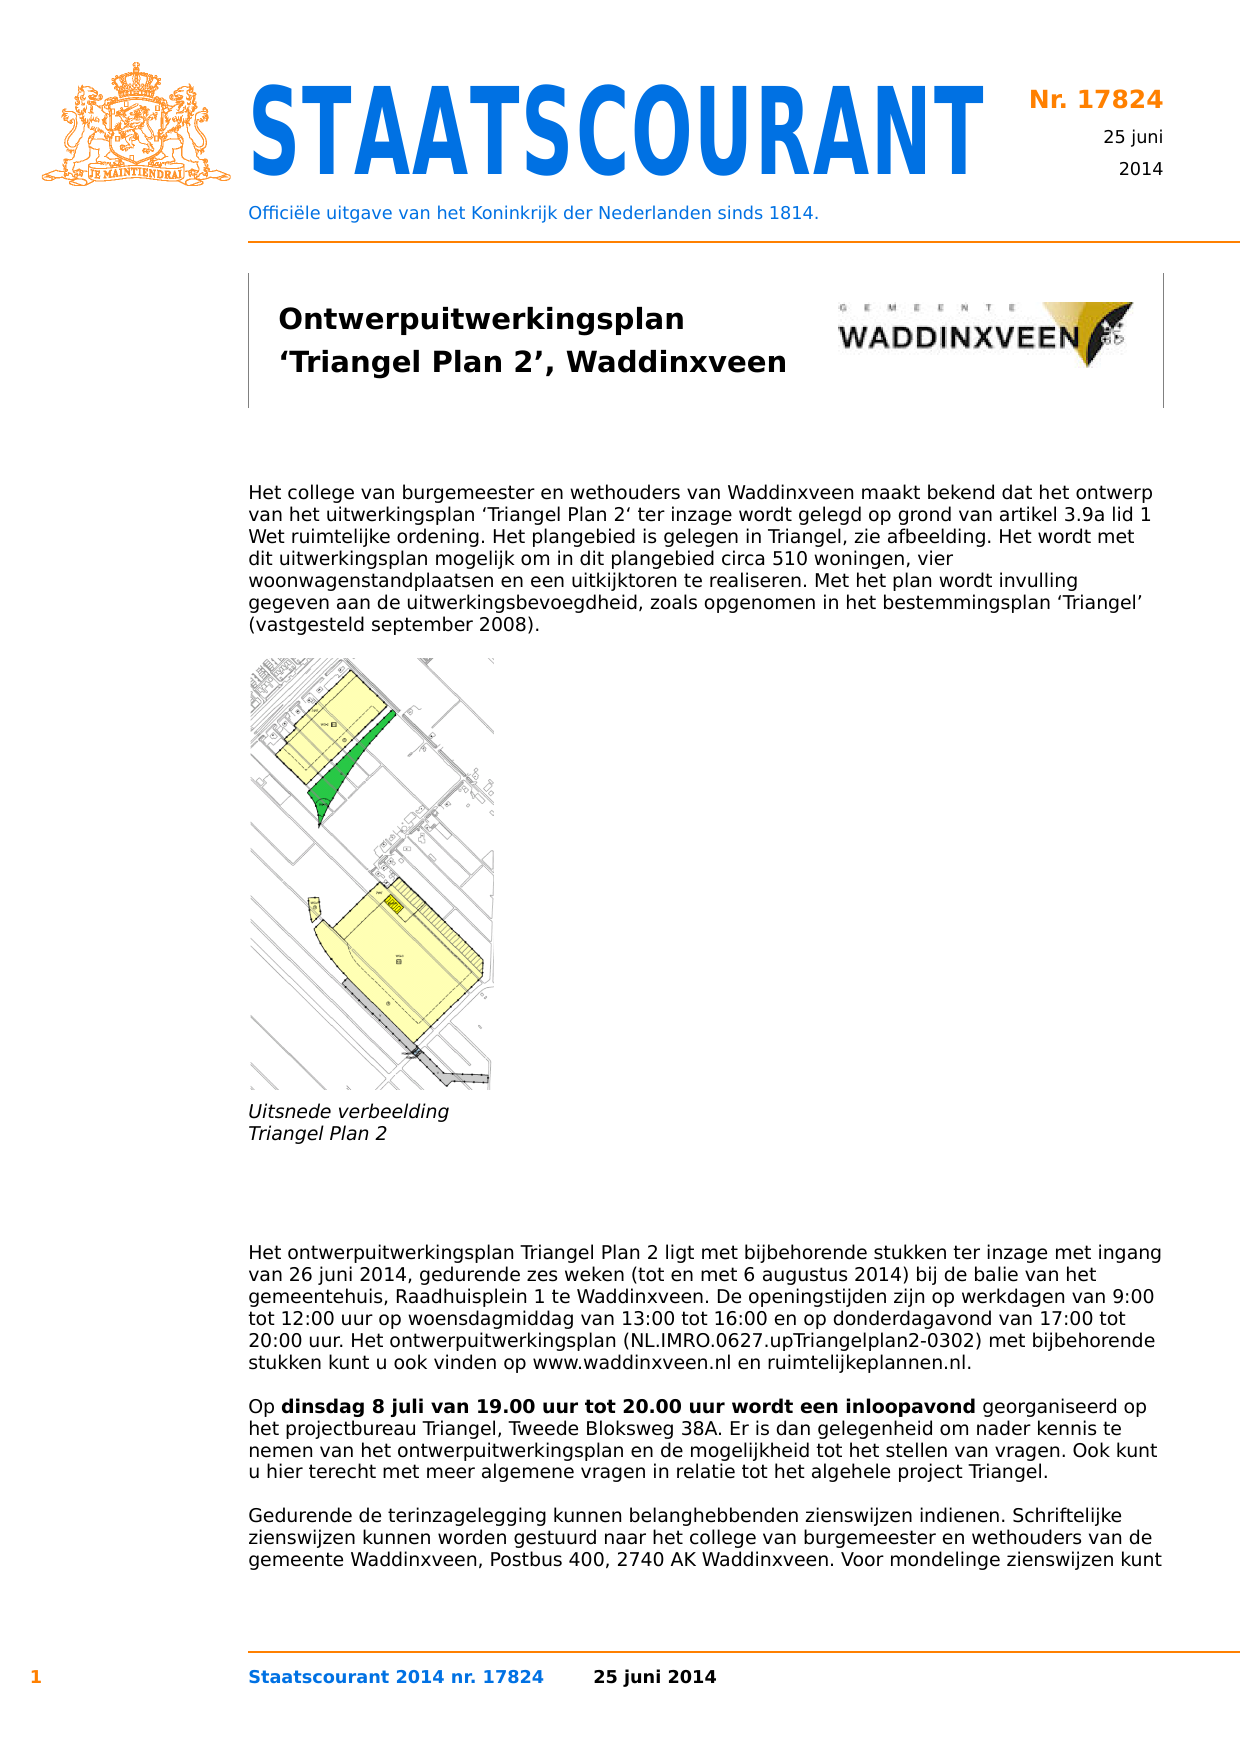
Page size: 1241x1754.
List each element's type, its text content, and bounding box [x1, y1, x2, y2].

picture [838, 302, 1134, 368]
text Het ontwerpuitwerkingsplan Triangel Plan 2 ligt met bijbehorende stukken ter inzage met ingang van 26 juni 2014, gedurende zes weken (tot en met 6 augustus 2014) bij de balie van het gemeentehuis, Raadhuisplein 1 te Waddinxveen. De openingstijden zijn op werkdagen van 9:00 tot 12:00 uur op woensdagmiddag van 13:00 tot 16:00 en op donderdagavond van 17:00 tot 20:00 uur. Het ontwerpuitwerkingsplan (NL.IMRO.0627.upTriangelplan2-0302) met bijbehorende stukken kunt u ook vinden op www.waddinxveen.nl en ruimtelijkeplannen.nl. [248, 1242, 1163, 1374]
table_cell 2014 [998, 153, 1240, 203]
table_cell Officiële uitgave van het Koninkrijk der Nederlanden sinds 1814. [248, 203, 1240, 241]
table_cell 25 juni [998, 121, 1240, 153]
table_header [25, 62, 248, 241]
subtitle Ontwerpuitwerkingsplan ‘Triangel Plan 2’, Waddinxveen [249, 273, 1163, 408]
table_header Nr. 17824 [998, 62, 1240, 121]
text Gedurende de terinzagelegging kunnen belanghebbenden zienswijzen indienen. Schriftelijke zienswijzen kunnen worden gestuurd naar het college van burgemeester en wethouders van de gemeente Waddinxveen, Postbus 400, 2740 AK Waddinxveen. Voor mondelinge zienswijzen kunt [248, 1505, 1163, 1571]
text Op dinsdag 8 juli van 19.00 uur tot 20.00 uur wordt een inloopavond georganiseerd op het projectbureau Triangel, Tweede Bloksweg 38A. Er is dan gelegenheid om nader kennis te nemen van het ontwerpuitwerkingsplan en de mogelijkheid tot het stellen van vragen. Ook kunt u hier terecht met meer algemene vragen in relatie tot het algehele project Triangel. [248, 1396, 1163, 1483]
text Het college van burgemeester en wethouders van Waddinxveen maakt bekend dat het ontwerp van het uitwerkingsplan ‘Triangel Plan 2‘ ter inzage wordt gelegd op grond van artikel 3.9a lid 1 Wet ruimtelijke ordening. Het plangebied is gelegen in Triangel, zie afbeelding. Het wordt met dit uitwerkingsplan mogelijk om in dit plangebied circa 510 woningen, vier woonwagenstandplaatsen en een uitkijktoren te realiseren. Met het plan wordt invulling gegeven aan de uitwerkingsbevoegdheid, zoals opgenomen in het bestemmingsplan ‘Triangel’ (vastgesteld september 2008). [248, 482, 1163, 636]
picture [41, 62, 231, 186]
table_header STAATSCOURANT [248, 62, 998, 203]
picture [248, 658, 497, 1090]
text Uitsnede verbeelding Triangel Plan 2 [248, 1101, 496, 1145]
